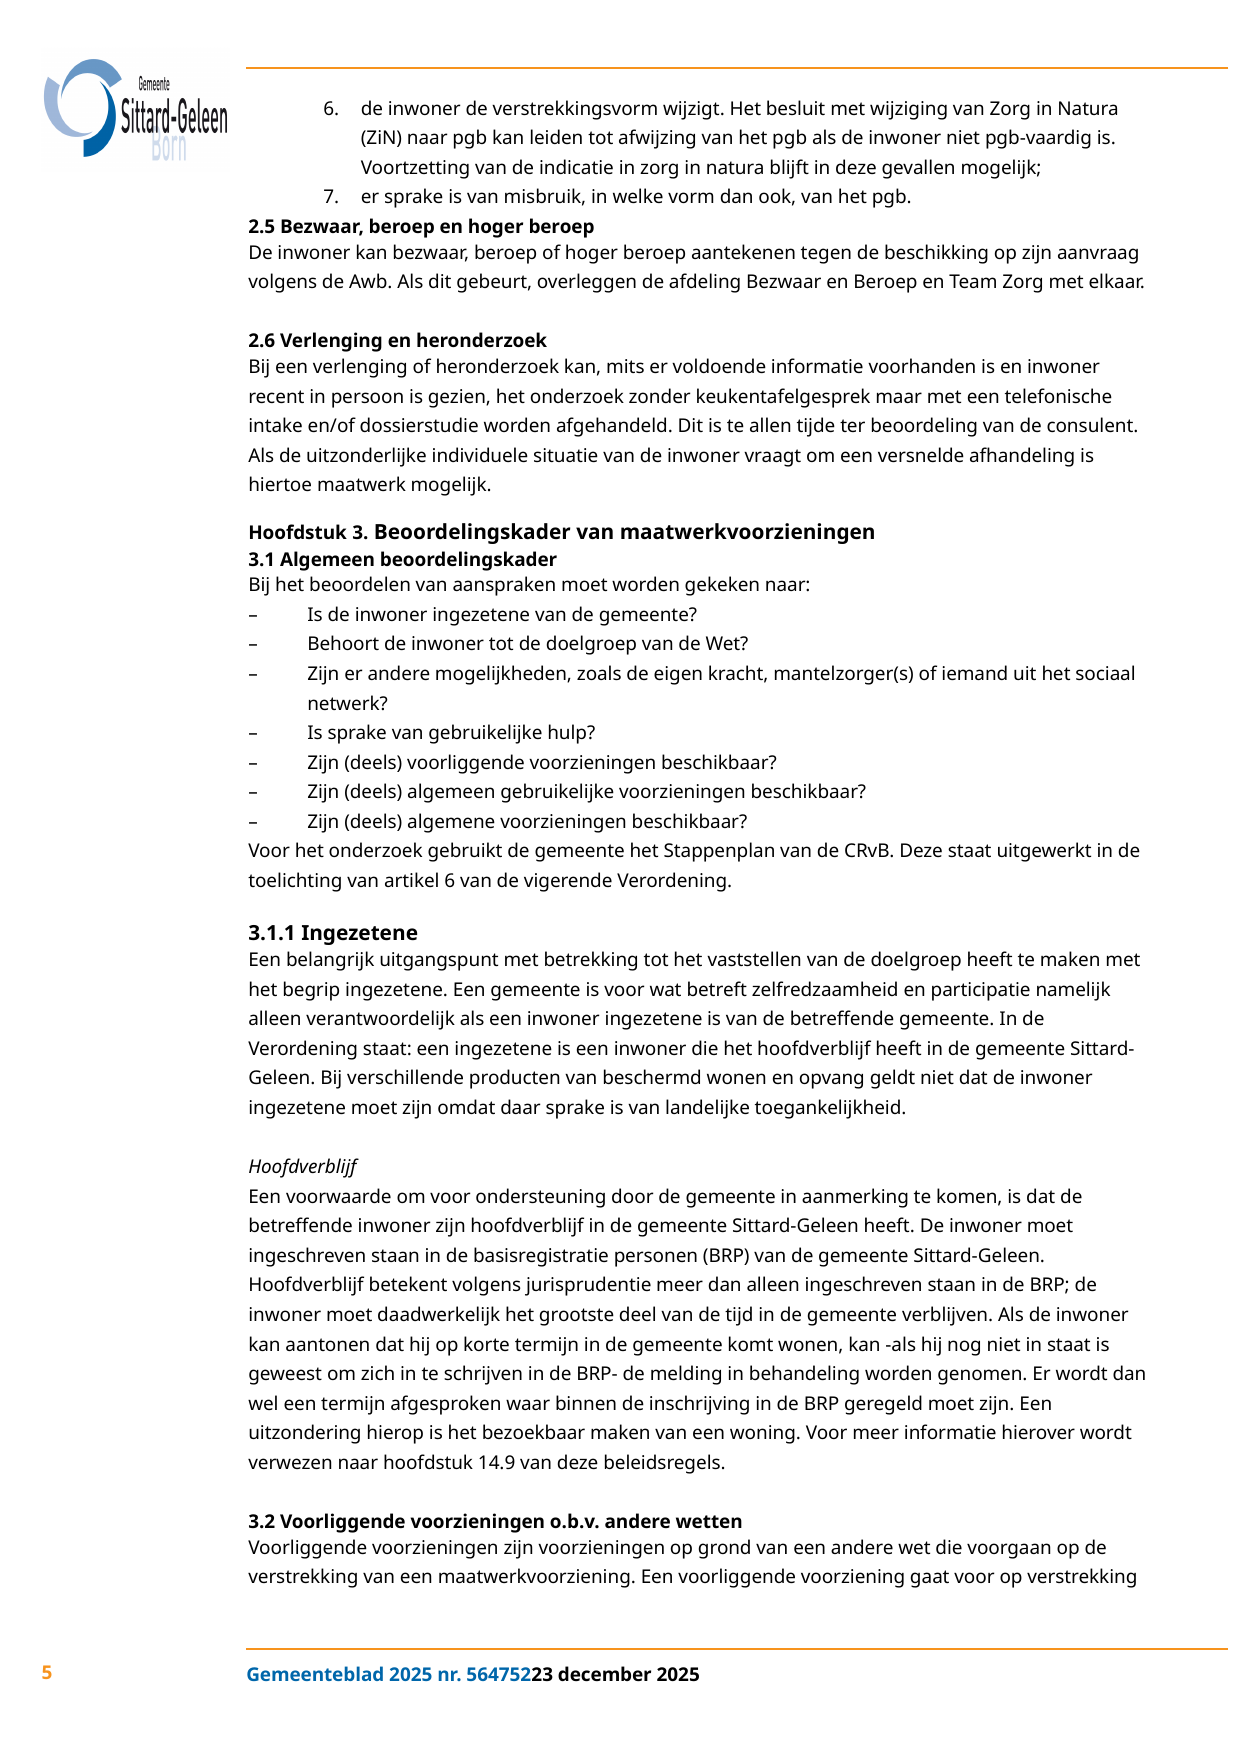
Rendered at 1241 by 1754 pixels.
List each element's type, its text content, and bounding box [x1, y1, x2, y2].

list Behoort de inwoner tot de doelgroep van de Wet? [248, 631, 1152, 656]
list de inwoner de verstrekkingsvorm wijzigt. Het besluit met wijziging van Zorg in Natura (ZiN) naar pgb kan leiden tot afwijzing van het pgb als de inwoner niet pgb-vaardig is. Voortzetting van de indicatie in zorg in natura blijft in deze gevallen mogelijk; [323, 95, 1152, 180]
text Bij het beoordelen van aanspraken moet worden gekeken naar: [248, 571, 1152, 597]
text Bij een verlenging of heronderzoek kan, mits er voldoende informatie voorhanden is en inwoner recent in persoon is gezien, het onderzoek zonder keukentafelgesprek maar met een telefonische intake en/of dossierstudie worden afgehandeld. Dit is te allen tijde ter beoordeling van de consulent. [248, 353, 1152, 438]
text 3.1 Algemeen beoordelingskader [248, 546, 1152, 571]
text Hoofdverblijf [248, 1153, 1152, 1179]
text 3.1.1 Ingezetene [248, 918, 1152, 946]
list Is sprake van gebruikelijke hulp? [248, 719, 1152, 745]
text Een belangrijk uitgangspunt met betrekking tot het vaststellen van de doelgroep heeft te maken met het begrip ingezetene. Een gemeente is voor wat betreft zelfredzaamheid en participatie namelijk alleen verantwoordelijk als een inwoner ingezetene is van de betreffende gemeente. In de Verordening staat: een ingezetene is een inwoner die het hoofdverblijf heeft in de gemeente Sittard-Geleen. Bij verschillende producten van beschermd wonen en opvang geldt niet dat de inwoner ingezetene moet zijn omdat daar sprake is van landelijke toegankelijkheid. [248, 946, 1152, 1120]
text Hoofdstuk 3. Beoordelingskader van maatwerkvoorzieningen [248, 517, 1152, 546]
text Als de uitzonderlijke individuele situatie van de inwoner vraagt om een versnelde afhandeling is hiertoe maatwerk mogelijk. [248, 442, 1152, 497]
text De inwoner kan bezwaar, beroep of hoger beroep aantekenen tegen de beschikking op zijn aanvraag volgens de Awb. Als dit gebeurt, overleggen de afdeling Bezwaar en Beroep en Team Zorg met elkaar. [248, 239, 1152, 294]
picture [41, 47, 231, 172]
list er sprake is van misbruik, in welke vorm dan ook, van het pgb. [323, 183, 1152, 209]
list Is de inwoner ingezetene van de gemeente? [248, 601, 1152, 627]
text Voorliggende voorzieningen zijn voorzieningen op grond van een andere wet die voorgaan op de verstrekking van een maatwerkvoorziening. Een voorliggende voorziening gaat voor op verstrekking [248, 1534, 1152, 1589]
text Voor het onderzoek gebruikt de gemeente het Stappenplan van de CRvB. Deze staat uitgewerkt in de toelichting van artikel 6 van de vigerende Verordening. [248, 838, 1152, 893]
list Zijn (deels) voorliggende voorzieningen beschikbaar? [248, 749, 1152, 775]
text Een voorwaarde om voor ondersteuning door de gemeente in aanmerking te komen, is dat de betreffende inwoner zijn hoofdverblijf in de gemeente Sittard-Geleen heeft. De inwoner moet ingeschreven staan in de basisregistratie personen (BRP) van de gemeente Sittard-Geleen. Hoofdverblijf betekent volgens jurisprudentie meer dan alleen ingeschreven staan in de BRP; de inwoner moet daadwerkelijk het grootste deel van de tijd in de gemeente verblijven. Als de inwoner kan aantonen dat hij op korte termijn in de gemeente komt wonen, kan -als hij nog niet in staat is geweest om zich in te schrijven in de BRP- de melding in behandeling worden genomen. Er wordt dan wel een termijn afgesproken waar binnen de inschrijving in de BRP geregeld moet zijn. Een uitzondering hierop is het bezoekbaar maken van een woning. Voor meer informatie hierover wordt verwezen naar hoofdstuk 14.9 van deze beleidsregels. [248, 1183, 1152, 1475]
text 2.5 Bezwaar, beroep en hoger beroep [248, 213, 1152, 239]
list Zijn (deels) algemene voorzieningen beschikbaar? [248, 808, 1152, 834]
text 2.6 Verlenging en heronderzoek [248, 328, 1152, 353]
list Zijn er andere mogelijkheden, zoals de eigen kracht, mantelzorger(s) of iemand uit het sociaal netwerk? [248, 660, 1152, 716]
list Zijn (deels) algemeen gebruikelijke voorzieningen beschikbaar? [248, 778, 1152, 804]
text 3.2 Voorliggende voorzieningen o.b.v. andere wetten [248, 1508, 1152, 1534]
